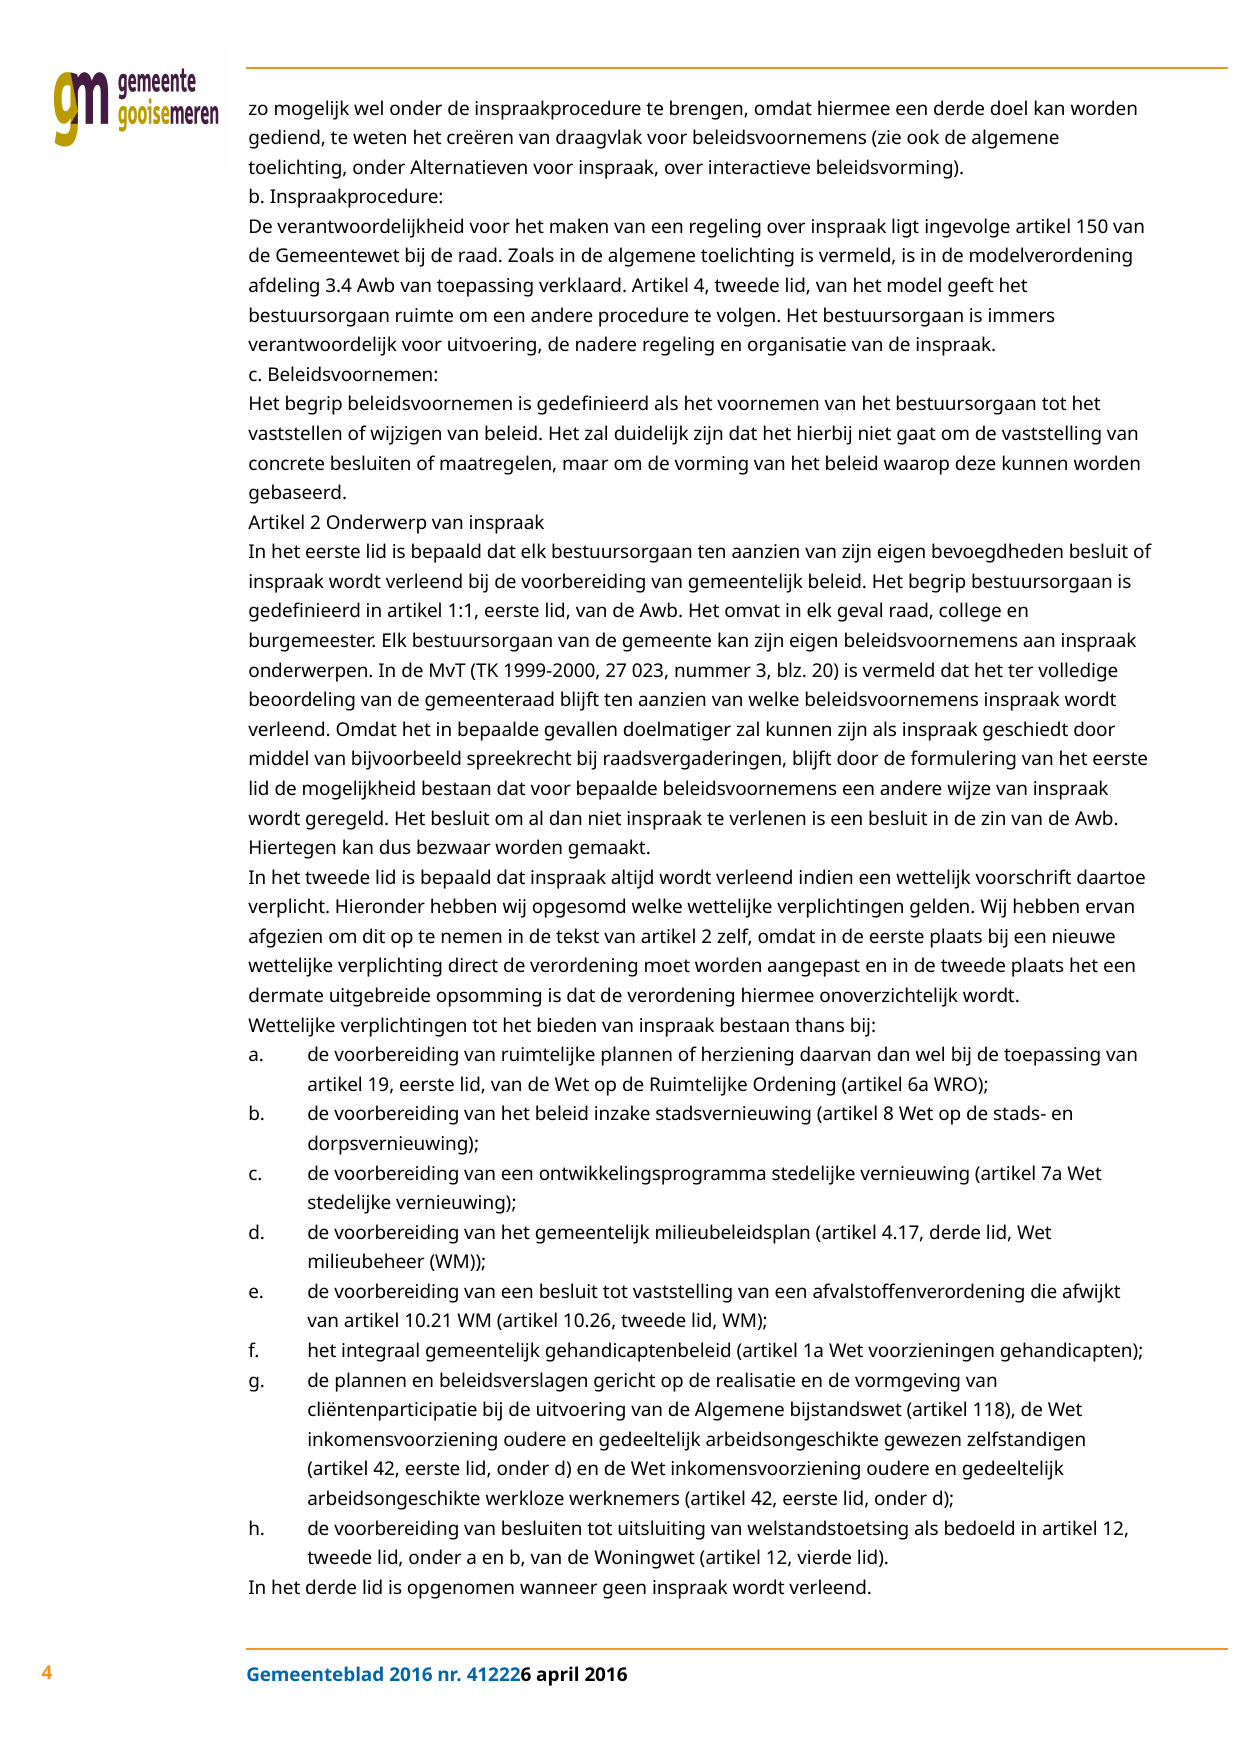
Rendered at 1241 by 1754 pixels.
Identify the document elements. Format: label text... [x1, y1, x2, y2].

text Wettelijke verplichtingen tot het bieden van inspraak bestaan thans bij: [248, 1012, 1152, 1038]
text Het begrip beleidsvoornemen is gedefinieerd als het voornemen van het bestuursorgaan tot het vaststellen of wijzigen van beleid. Het zal duidelijk zijn dat het hierbij niet gaat om de vaststelling van concrete besluiten of maatregelen, maar om de vorming van het beleid waarop deze kunnen worden gebaseerd. [248, 391, 1152, 505]
text c. Beleidsvoornemen: [248, 361, 1152, 387]
list de voorbereiding van een besluit tot vaststelling van een afvalstoffenverordening die afwijkt van artikel 10.21 WM (artikel 10.26, tweede lid, WM); [248, 1278, 1152, 1333]
text De verantwoordelijkheid voor het maken van een regeling over inspraak ligt ingevolge artikel 150 van de Gemeentewet bij de raad. Zoals in de algemene toelichting is vermeld, is in de modelverordening afdeling 3.4 Awb van toepassing verklaard. Artikel 4, tweede lid, van het model geeft het bestuursorgaan ruimte om een andere procedure te volgen. Het bestuursorgaan is immers verantwoordelijk voor uitvoering, de nadere regeling en organisatie van de inspraak. [248, 213, 1152, 357]
text In het eerste lid is bepaald dat elk bestuursorgaan ten aanzien van zijn eigen bevoegdheden besluit of inspraak wordt verleend bij de voorbereiding van gemeentelijk beleid. Het begrip bestuursorgaan is gedefinieerd in artikel 1:1, eerste lid, van de Awb. Het omvat in elk geval raad, college en burgemeester. Elk bestuursorgaan van de gemeente kan zijn eigen beleidsvoornemens aan inspraak onderwerpen. In de MvT (TK 1999-2000, 27 023, nummer 3, blz. 20) is vermeld dat het ter volledige beoordeling van de gemeenteraad blijft ten aanzien van welke beleidsvoornemens inspraak wordt verleend. Omdat het in bepaalde gevallen doelmatiger zal kunnen zijn als inspraak geschiedt door middel van bijvoorbeeld spreekrecht bij raadsvergaderingen, blijft door de formulering van het eerste lid de mogelijkheid bestaan dat voor bepaalde beleidsvoornemens een andere wijze van inspraak wordt geregeld. Het besluit om al dan niet inspraak te verlenen is een besluit in de zin van de Awb. Hiertegen kan dus bezwaar worden gemaakt. [248, 538, 1152, 860]
list de voorbereiding van besluiten tot uitsluiting van welstandstoetsing als bedoeld in artikel 12, tweede lid, onder a en b, van de Woningwet (artikel 12, vierde lid). [248, 1515, 1152, 1570]
list het integraal gemeentelijk gehandicaptenbeleid (artikel 1a Wet voorzieningen gehandicapten); [248, 1337, 1152, 1363]
text Artikel 2 Onderwerp van inspraak [248, 509, 1152, 535]
text In het derde lid is opgenomen wanneer geen inspraak wordt verleend. [248, 1574, 1152, 1600]
text b. Inspraakprocedure: [248, 183, 1152, 209]
picture [41, 47, 231, 172]
text In het tweede lid is bepaald dat inspraak altijd wordt verleend indien een wettelijk voorschrift daartoe verplicht. Hieronder hebben wij opgesomd welke wettelijke verplichtingen gelden. Wij hebben ervan afgezien om dit op te nemen in de tekst van artikel 2 zelf, omdat in de eerste plaats bij een nieuwe wettelijke verplichting direct de verordening moet worden aangepast en in de tweede plaats het een dermate uitgebreide opsomming is dat de verordening hiermee onoverzichtelijk wordt. [248, 864, 1152, 1008]
list de voorbereiding van het gemeentelijk milieubeleidsplan (artikel 4.17, derde lid, Wet milieubeheer (WM)); [248, 1219, 1152, 1274]
text zo mogelijk wel onder de inspraakprocedure te brengen, omdat hiermee een derde doel kan worden gediend, te weten het creëren van draagvlak voor beleidsvoornemens (zie ook de algemene toelichting, onder Alternatieven voor inspraak, over interactieve beleidsvorming). [248, 95, 1152, 180]
list de voorbereiding van een ontwikkelingsprogramma stedelijke vernieuwing (artikel 7a Wet stedelijke vernieuwing); [248, 1160, 1152, 1215]
list de voorbereiding van het beleid inzake stadsvernieuwing (artikel 8 Wet op de stads- en dorpsvernieuwing); [248, 1101, 1152, 1156]
list de voorbereiding van ruimtelijke plannen of herziening daarvan dan wel bij de toepassing van artikel 19, eerste lid, van de Wet op de Ruimtelijke Ordening (artikel 6a WRO); [248, 1041, 1152, 1097]
list de plannen en beleidsverslagen gericht op de realisatie en de vormgeving van cliëntenparticipatie bij de uitvoering van de Algemene bijstandswet (artikel 118), de Wet inkomensvoorziening oudere en gedeeltelijk arbeidsongeschikte gewezen zelfstandigen (artikel 42, eerste lid, onder d) en de Wet inkomensvoorziening oudere en gedeeltelijk arbeidsongeschikte werkloze werknemers (artikel 42, eerste lid, onder d); [248, 1367, 1152, 1511]
